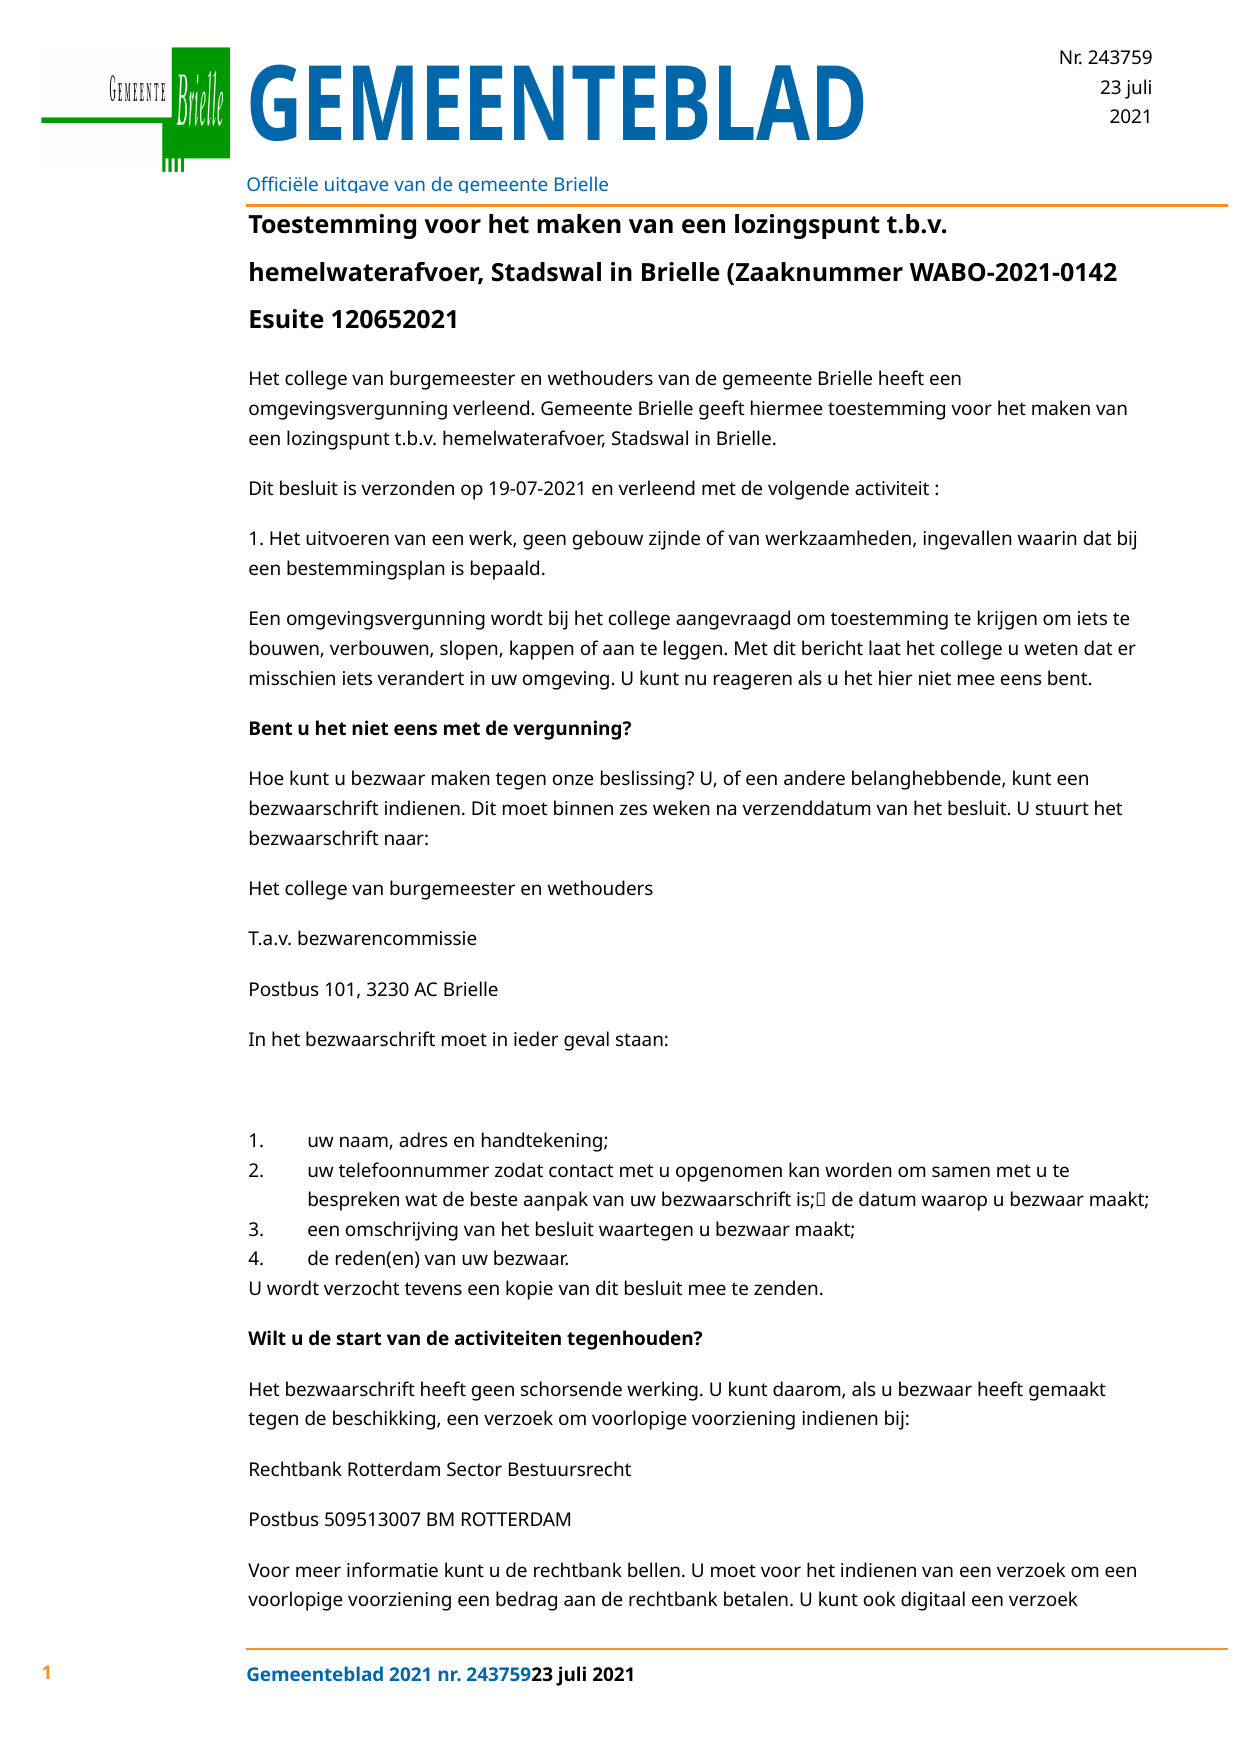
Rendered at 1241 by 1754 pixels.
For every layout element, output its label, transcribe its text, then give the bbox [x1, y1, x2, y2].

text 1. Het uitvoeren van een werk, geen gebouw zijnde of van werkzaamheden, ingevallen waarin dat bij een bestemmingsplan is bepaald. [248, 526, 1152, 581]
text Voor meer informatie kunt u de rechtbank bellen. U moet voor het indienen van een verzoek om een voorlopige voorziening een bedrag aan de rechtbank betalen. U kunt ook digitaal een verzoek [248, 1557, 1152, 1612]
text In het bezwaarschrift moet in ieder geval staan: [248, 1026, 1152, 1052]
text Een omgevingsvergunning wordt bij het college aangevraagd om toestemming te krijgen om iets te bouwen, verbouwen, slopen, kappen of aan te leggen. Met dit bericht laat het college u weten dat er misschien iets verandert in uw omgeving. U kunt nu reageren als u het hier niet mee eens bent. [248, 606, 1152, 690]
list de reden(en) van uw bezwaar. [248, 1246, 1152, 1271]
text Toestemming voor het maken van een lozingspunt t.b.v. hemelwaterafvoer, Stadswal in Brielle (Zaaknummer WABO-2021-0142 Esuite 120652021 [248, 207, 1152, 336]
text Het bezwaarschrift heeft geen schorsende werking. U kunt daarom, als u bezwaar heeft gemaakt tegen de beschikking, een verzoek om voorlopige voorziening indienen bij: [248, 1376, 1152, 1431]
text Wilt u de start van de activiteiten tegenhouden? [248, 1326, 1152, 1351]
text U wordt verzocht tevens een kopie van dit besluit mee te zenden. [248, 1275, 1152, 1301]
text Het college van burgemeester en wethouders van de gemeente Brielle heeft een omgevingsvergunning verleend. Gemeente Brielle geeft hiermee toestemming voor het maken van een lozingspunt t.b.v. hemelwaterafvoer, Stadswal in Brielle. [248, 366, 1152, 450]
text Bent u het niet eens met de vergunning? [248, 715, 1152, 741]
list een omschrijving van het besluit waartegen u bezwaar maakt; [248, 1216, 1152, 1242]
picture [41, 47, 231, 172]
list uw naam, adres en handtekening; [248, 1127, 1152, 1153]
list uw telefoonnummer zodat contact met u opgenomen kan worden om samen met u te bespreken wat de beste aanpak van uw bezwaarschrift is; de datum waarop u bezwaar maakt; [248, 1157, 1152, 1212]
text Postbus 509513007 BM ROTTERDAM [248, 1506, 1152, 1532]
text Het college van burgemeester en wethouders [248, 875, 1152, 901]
text Hoe kunt u bezwaar maken tegen onze beslissing? U, of een andere belanghebbende, kunt een bezwaarschrift indienen. Dit moet binnen zes weken na verzenddatum van het besluit. U stuurt het bezwaarschrift naar: [248, 766, 1152, 850]
text Postbus 101, 3230 AC Brielle [248, 976, 1152, 1002]
text Rechtbank Rotterdam Sector Bestuursrecht [248, 1456, 1152, 1482]
text Dit besluit is verzonden op 19-07-2021 en verleend met de volgende activiteit : [248, 475, 1152, 501]
text T.a.v. bezwarencommissie [248, 926, 1152, 951]
